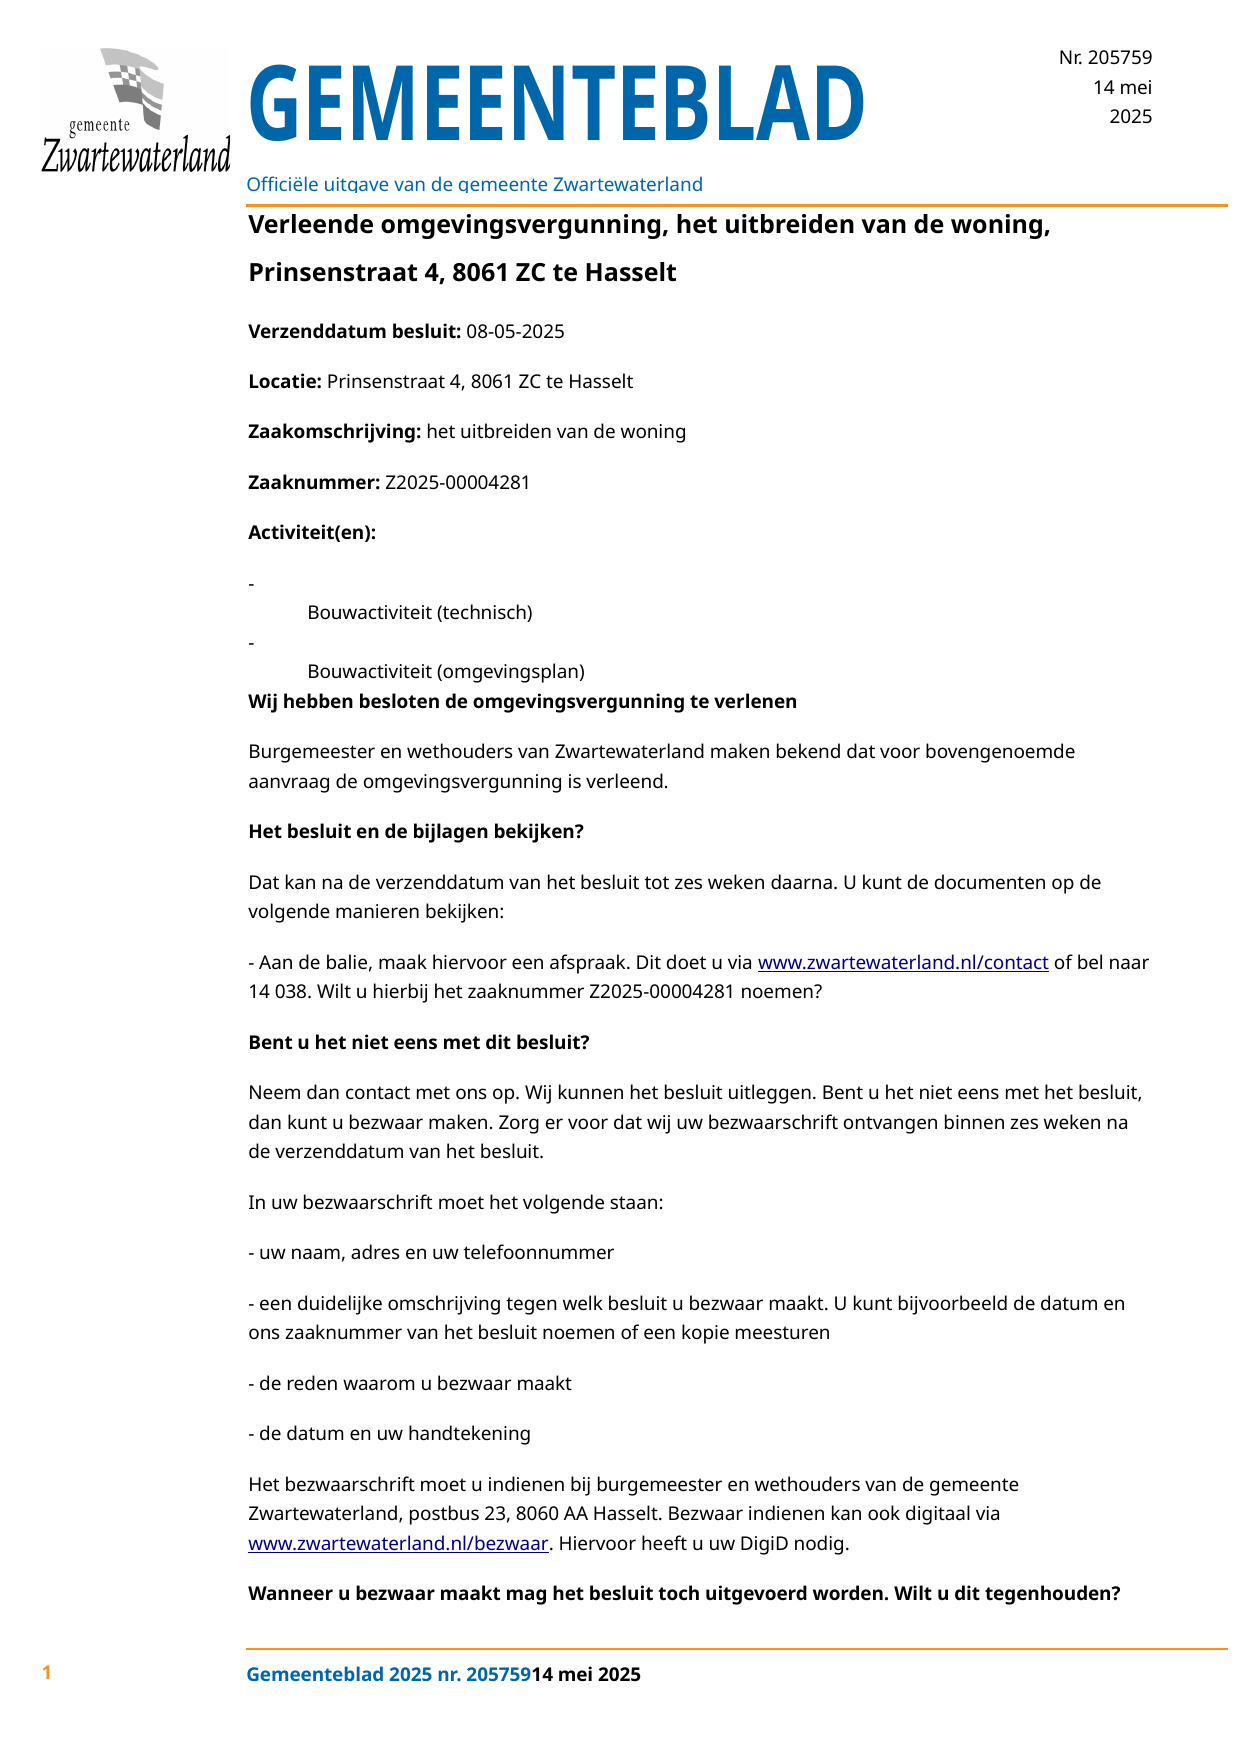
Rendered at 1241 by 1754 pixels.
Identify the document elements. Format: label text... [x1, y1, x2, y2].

text Burgemeester en wethouders van Zwartewaterland maken bekend dat voor bovengenoemde aanvraag de omgevingsvergunning is verleend. [248, 739, 1152, 794]
text Wanneer u bezwaar maakt mag het besluit toch uitgevoerd worden. Wilt u dit tegenhouden? [248, 1580, 1152, 1606]
text In uw bezwaarschrift moet het volgende staan: [248, 1189, 1152, 1215]
list Bouwactiviteit (technisch) [248, 599, 1152, 625]
text Wij hebben besloten de omgevingsvergunning te verlenen [248, 688, 1152, 714]
text Zaakomschrijving: het uitbreiden van de woning [248, 419, 1152, 444]
text Verzenddatum besluit: 08-05-2025 [248, 318, 1152, 344]
text Activiteit(en): [248, 519, 1152, 545]
text Locatie: Prinsenstraat 4, 8061 ZC te Hasselt [248, 368, 1152, 394]
text - uw naam, adres en uw telefoonnummer [248, 1239, 1152, 1265]
text Dat kan na de verzenddatum van het besluit tot zes weken daarna. U kunt de documenten op de volgende manieren bekijken: [248, 869, 1152, 924]
text Verleende omgevingsvergunning, het uitbreiden van de woning, Prinsenstraat 4, 8061 ZC te Hasselt [248, 207, 1152, 288]
text Neem dan contact met ons op. Wij kunnen het besluit uitleggen. Bent u het niet eens met het besluit, dan kunt u bezwaar maken. Zorg er voor dat wij uw bezwaarschrift ontvangen binnen zes weken na de verzenddatum van het besluit. [248, 1079, 1152, 1164]
text - de reden waarom u bezwaar maakt [248, 1370, 1152, 1396]
text - een duidelijke omschrijving tegen welk besluit u bezwaar maakt. U kunt bijvoorbeeld de datum en ons zaaknummer van het besluit noemen of een kopie meesturen [248, 1290, 1152, 1345]
text Bent u het niet eens met dit besluit? [248, 1029, 1152, 1055]
text - Aan de balie, maak hiervoor een afspraak. Dit doet u via www.zwartewaterland.nl/contact of bel naar 14 038. Wilt u hierbij het zaaknummer Z2025-00004281 noemen? [248, 949, 1152, 1004]
text - de datum en uw handtekening [248, 1420, 1152, 1446]
text Het bezwaarschrift moet u indienen bij burgemeester en wethouders van de gemeente Zwartewaterland, postbus 23, 8060 AA Hasselt. Bezwaar indienen kan ook digitaal via www.zwartewaterland.nl/bezwaar. Hiervoor heeft u uw DigiD nodig. [248, 1471, 1152, 1556]
text Zaaknummer: Z2025-00004281 [248, 469, 1152, 495]
text Het besluit en de bijlagen bekijken? [248, 819, 1152, 844]
picture [41, 47, 231, 172]
list Bouwactiviteit (omgevingsplan) [248, 659, 1152, 684]
